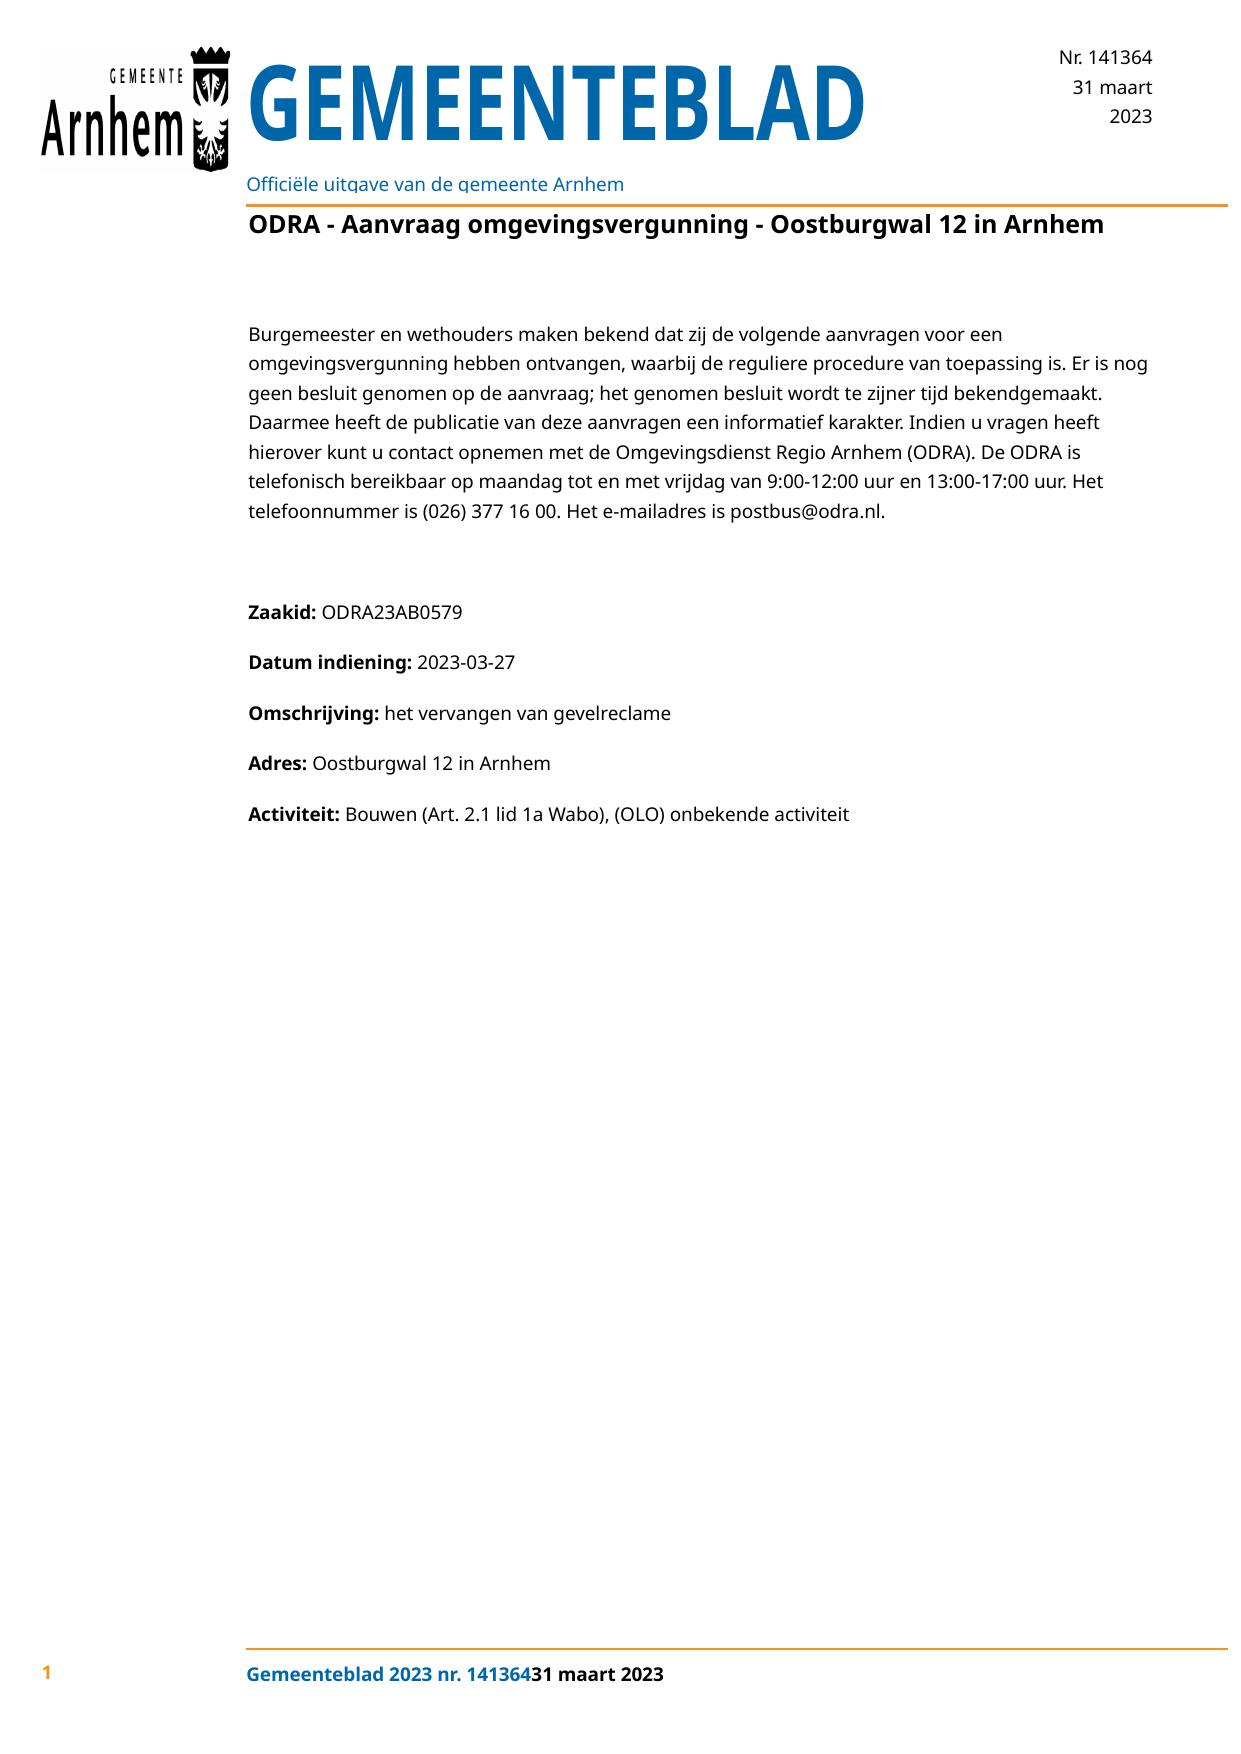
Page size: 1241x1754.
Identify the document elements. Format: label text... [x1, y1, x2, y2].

text Zaakid: ODRA23AB0579 [248, 599, 1152, 625]
text Adres: Oostburgwal 12 in Arnhem [248, 750, 1152, 776]
text ODRA - Aanvraag omgevingsvergunning - Oostburgwal 12 in Arnhem [248, 207, 1152, 241]
text Burgemeester en wethouders maken bekend dat zij de volgende aanvragen voor een omgevingsvergunning hebben ontvangen, waarbij de reguliere procedure van toepassing is. Er is nog geen besluit genomen op de aanvraag; het genomen besluit wordt te zijner tijd bekendgemaakt. Daarmee heeft de publicatie van deze aanvragen een informatief karakter. Indien u vragen heeft hierover kunt u contact opnemen met de Omgevingsdienst Regio Arnhem (ODRA). De ODRA is telefonisch bereikbaar op maandag tot en met vrijdag van 9:00-12:00 uur en 13:00-17:00 uur. Het telefoonnummer is (026) 377 16 00. Het e-mailadres is postbus@odra.nl. [248, 321, 1152, 524]
text Activiteit: Bouwen (Art. 2.1 lid 1a Wabo), (OLO) onbekende activiteit [248, 801, 1152, 826]
picture [41, 47, 231, 172]
text Datum indiening: 2023-03-27 [248, 649, 1152, 675]
text Omschrijving: het vervangen van gevelreclame [248, 700, 1152, 726]
